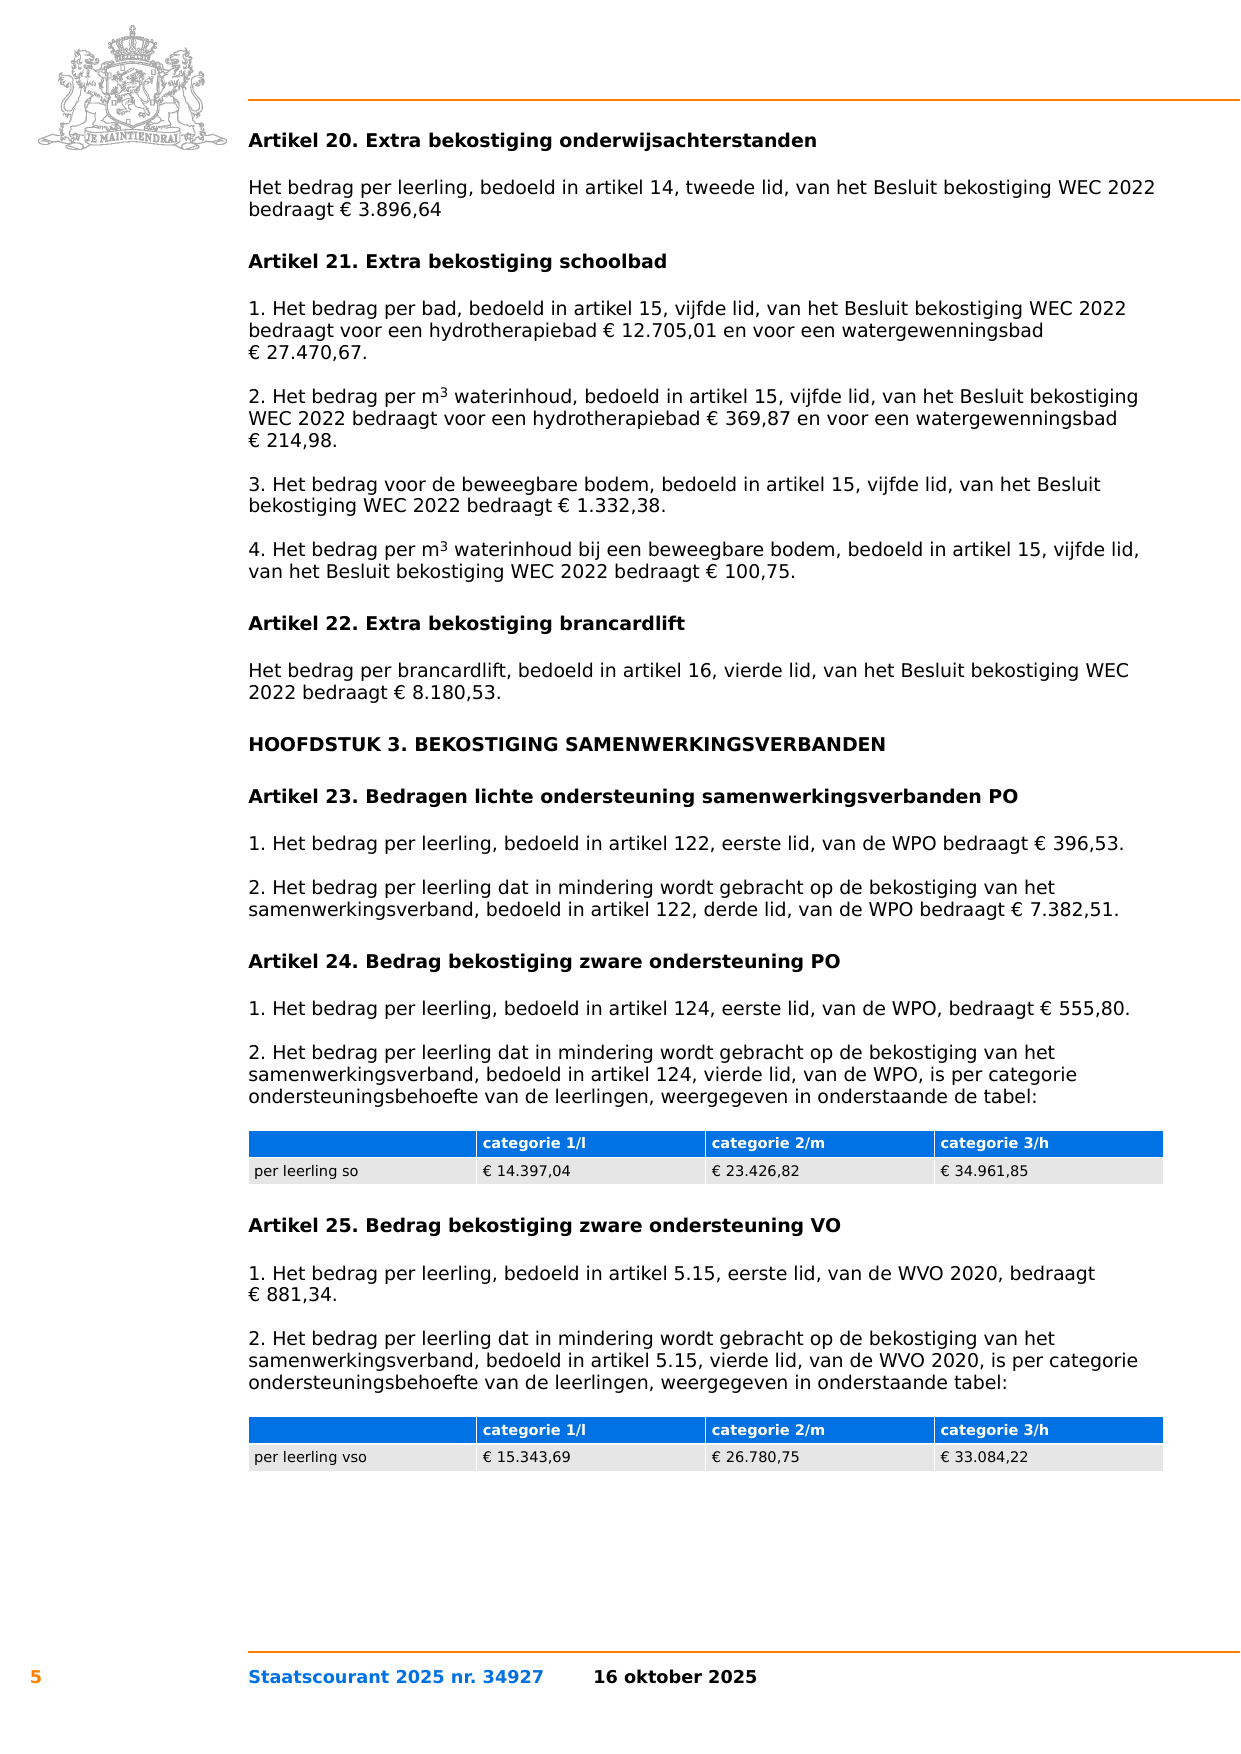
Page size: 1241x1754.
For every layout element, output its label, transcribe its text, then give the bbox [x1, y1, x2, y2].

subtitle Artikel 25. Bedrag bekostiging zware ondersteuning VO [248, 1215, 1163, 1237]
picture [38, 25, 227, 150]
table_cell € 14.397,04 [477, 1158, 705, 1184]
table_cell € 15.343,69 [477, 1445, 705, 1471]
subtitle Artikel 22. Extra bekostiging brancardlift [248, 613, 1163, 635]
text 2. Het bedrag per leerling dat in mindering wordt gebracht op de bekostiging van het samenwerkingsverband, bedoeld in artikel 122, derde lid, van de WPO bedraagt € 7.382,51. [248, 877, 1163, 921]
text Het bedrag per leerling, bedoeld in artikel 14, tweede lid, van het Besluit bekostiging WEC 2022 bedraagt € 3.896,64 [248, 177, 1163, 221]
text 2. Het bedrag per m3 waterinhoud, bedoeld in artikel 15, vijfde lid, van het Besluit bekostiging WEC 2022 bedraagt voor een hydrotherapiebad € 369,87 en voor een watergewenningsbad € 214,98. [248, 386, 1163, 452]
subtitle Artikel 21. Extra bekostiging schoolbad [248, 251, 1163, 273]
subtitle HOOFDSTUK 3. BEKOSTIGING SAMENWERKINGSVERBANDEN [248, 734, 1163, 756]
text 3. Het bedrag voor de beweegbare bodem, bedoeld in artikel 15, vijfde lid, van het Besluit bekostiging WEC 2022 bedraagt € 1.332,38. [248, 473, 1163, 517]
text 2. Het bedrag per leerling dat in mindering wordt gebracht op de bekostiging van het samenwerkingsverband, bedoeld in artikel 5.15, vierde lid, van de WVO 2020, is per categorie ondersteuningsbehoefte van de leerlingen, weergegeven in onderstaande tabel: [248, 1328, 1163, 1394]
text 1. Het bedrag per leerling, bedoeld in artikel 5.15, eerste lid, van de WVO 2020, bedraagt € 881,34. [248, 1262, 1163, 1306]
table_header categorie 3/h [935, 1417, 1163, 1443]
table_header categorie 1/l [477, 1417, 705, 1443]
subtitle Artikel 23. Bedragen lichte ondersteuning samenwerkingsverbanden PO [248, 786, 1163, 808]
table_header [249, 1417, 476, 1443]
table_header categorie 3/h [935, 1131, 1163, 1157]
table_cell per leerling vso [249, 1445, 476, 1471]
subtitle Artikel 24. Bedrag bekostiging zware ondersteuning PO [248, 951, 1163, 973]
text 1. Het bedrag per bad, bedoeld in artikel 15, vijfde lid, van het Besluit bekostiging WEC 2022 bedraagt voor een hydrotherapiebad € 12.705,01 en voor een watergewenningsbad € 27.470,67. [248, 298, 1163, 364]
table_header categorie 2/m [706, 1131, 934, 1157]
table_cell € 34.961,85 [935, 1158, 1163, 1184]
table_cell € 23.426,82 [706, 1158, 934, 1184]
table_header categorie 1/l [477, 1131, 705, 1157]
table_cell per leerling so [249, 1158, 476, 1184]
table_header categorie 2/m [706, 1417, 934, 1443]
text 1. Het bedrag per leerling, bedoeld in artikel 122, eerste lid, van de WPO bedraagt € 396,53. [248, 833, 1163, 855]
table_cell € 33.084,22 [935, 1445, 1163, 1471]
subtitle Artikel 20. Extra bekostiging onderwijsachterstanden [248, 130, 1163, 152]
table_cell € 26.780,75 [706, 1445, 934, 1471]
text 1. Het bedrag per leerling, bedoeld in artikel 124, eerste lid, van de WPO, bedraagt € 555,80. [248, 998, 1163, 1020]
table_header [249, 1131, 476, 1157]
text Het bedrag per brancardlift, bedoeld in artikel 16, vierde lid, van het Besluit bekostiging WEC 2022 bedraagt € 8.180,53. [248, 660, 1163, 704]
text 4. Het bedrag per m3 waterinhoud bij een beweegbare bodem, bedoeld in artikel 15, vijfde lid, van het Besluit bekostiging WEC 2022 bedraagt € 100,75. [248, 539, 1163, 583]
text 2. Het bedrag per leerling dat in mindering wordt gebracht op de bekostiging van het samenwerkingsverband, bedoeld in artikel 124, vierde lid, van de WPO, is per categorie ondersteuningsbehoefte van de leerlingen, weergegeven in onderstaande de tabel: [248, 1042, 1163, 1108]
